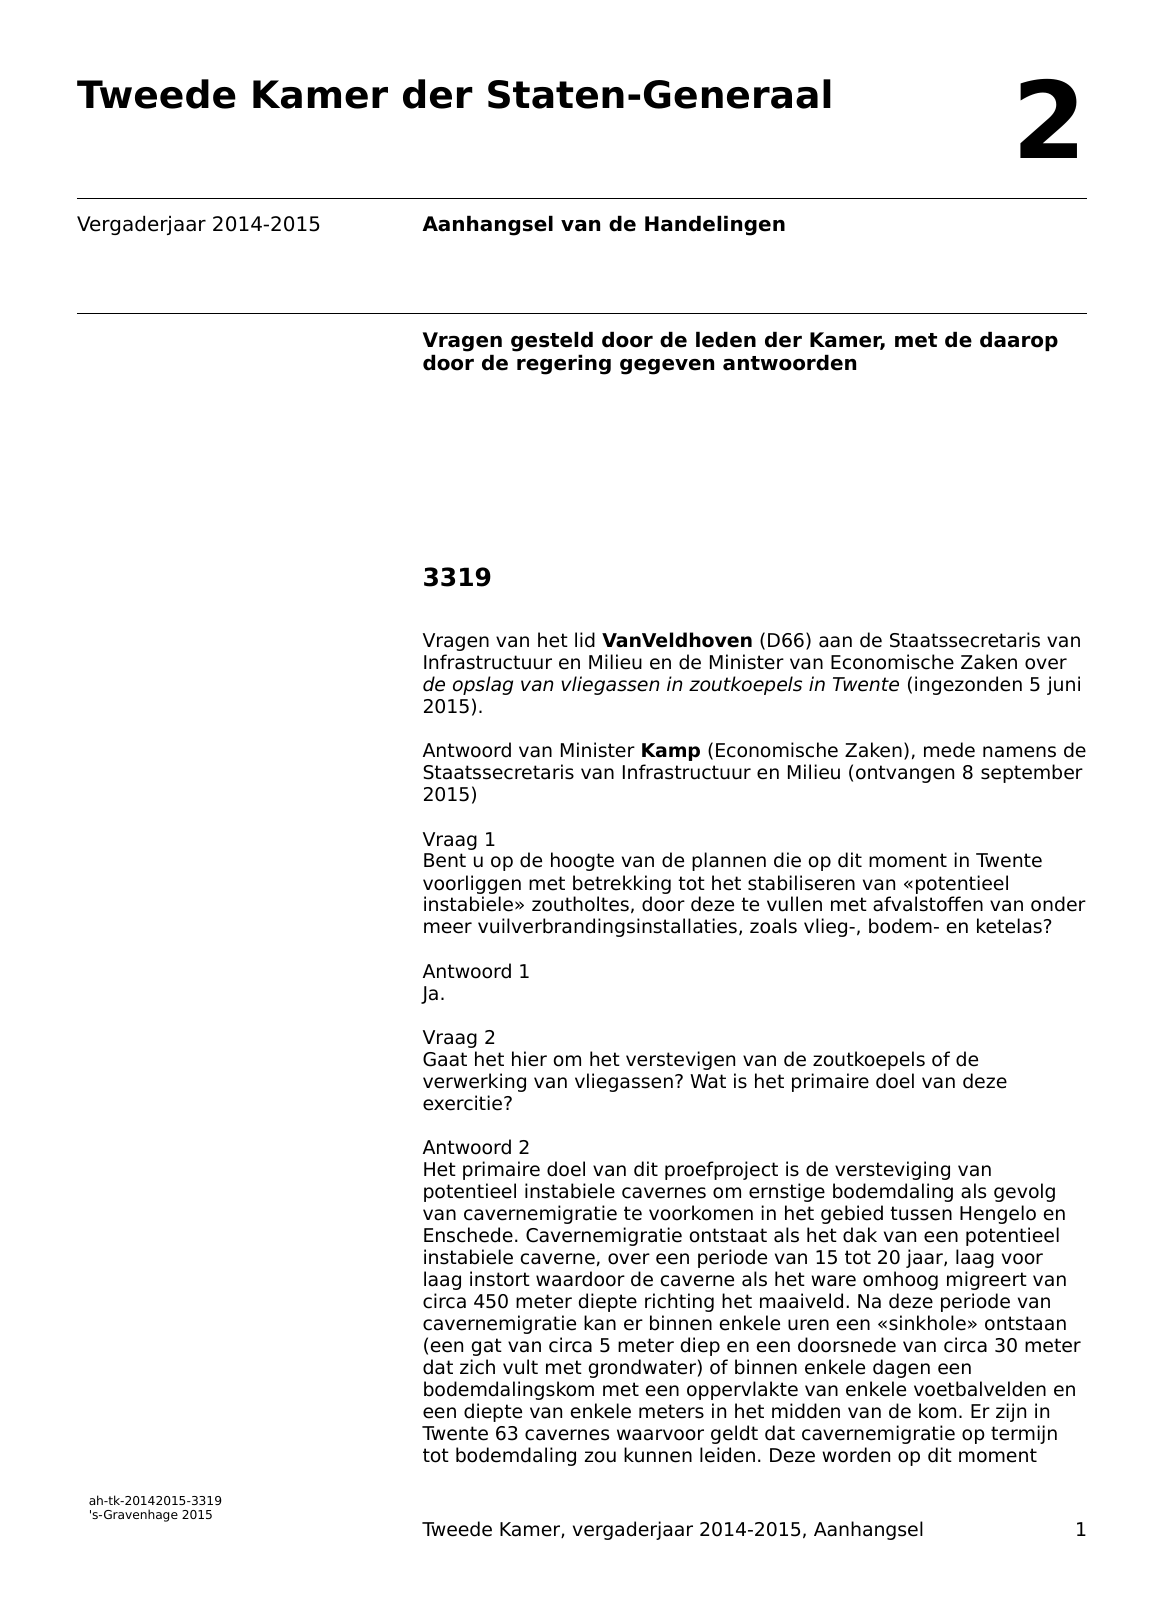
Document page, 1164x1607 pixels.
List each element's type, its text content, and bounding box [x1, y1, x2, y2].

table_cell Vragen gesteld door de leden der Kamer, met de daarop door de regering gegeven antwoorden [422, 314, 1087, 375]
text Ja. [422, 982, 1087, 1004]
table_header 2 [886, 59, 1087, 198]
text Vraag 2 [422, 1027, 1087, 1049]
text Het primaire doel van dit proefproject is de versteviging van potentieel instabiele cavernes om ernstige bodemdaling als gevolg van cavernemigratie te voorkomen in het gebied tussen Hengelo en Enschede. Cavernemigratie ontstaat als het dak van een potentieel instabiele caverne, over een periode van 15 tot 20 jaar, laag voor laag instort waardoor de caverne als het ware omhoog migreert van circa 450 meter diepte richting het maaiveld. Na deze periode van cavernemigratie kan er binnen enkele uren een «sinkhole» ontstaan (een gat van circa 5 meter diep en een doorsnede van circa 30 meter dat zich vult met grondwater) of binnen enkele dagen een bodemdalingskom met een oppervlakte van enkele voetbalvelden en een diepte van enkele meters in het midden van de kom. Er zijn in Twente 63 cavernes waarvoor geldt dat cavernemigratie op termijn tot bodemdaling zou kunnen leiden. Deze worden op dit moment [422, 1159, 1087, 1466]
table_cell Vergaderjaar 2014-2015 [77, 199, 422, 313]
text Antwoord 2 [422, 1137, 1087, 1159]
text Antwoord 1 [422, 961, 1087, 982]
text ah-tk-20142015-3319 [88, 1494, 323, 1508]
text 's-Gravenhage 2015 [88, 1508, 323, 1522]
text Bent u op de hoogte van de plannen die op dit moment in Twente voorliggen met betrekking tot het stabiliseren van «potentieel instabiele» zoutholtes, door deze te vullen met afvalstoffen van onder meer vuilverbrandingsinstallaties, zoals vlieg-, bodem- en ketelas? [422, 850, 1087, 938]
table_header Tweede Kamer der Staten-Generaal [77, 59, 886, 198]
text Vragen van het lid VanVeldhoven (D66) aan de Staatssecretaris van Infrastructuur en Milieu en de Minister van Economische Zaken over de opslag van vliegassen in zoutkoepels in Twente (ingezonden 5 juni 2015). [422, 630, 1087, 718]
text Vraag 1 [422, 828, 1087, 850]
text Gaat het hier om het verstevigen van de zoutkoepels of de verwerking van vliegassen? Wat is het primaire doel van deze exercitie? [422, 1049, 1087, 1114]
text Antwoord van Minister Kamp (Economische Zaken), mede namens de Staatssecretaris van Infrastructuur en Milieu (ontvangen 8 september 2015) [422, 740, 1087, 806]
text 3319 [422, 563, 1087, 592]
table_cell Aanhangsel van de Handelingen [422, 199, 1087, 313]
table_cell [77, 314, 422, 375]
